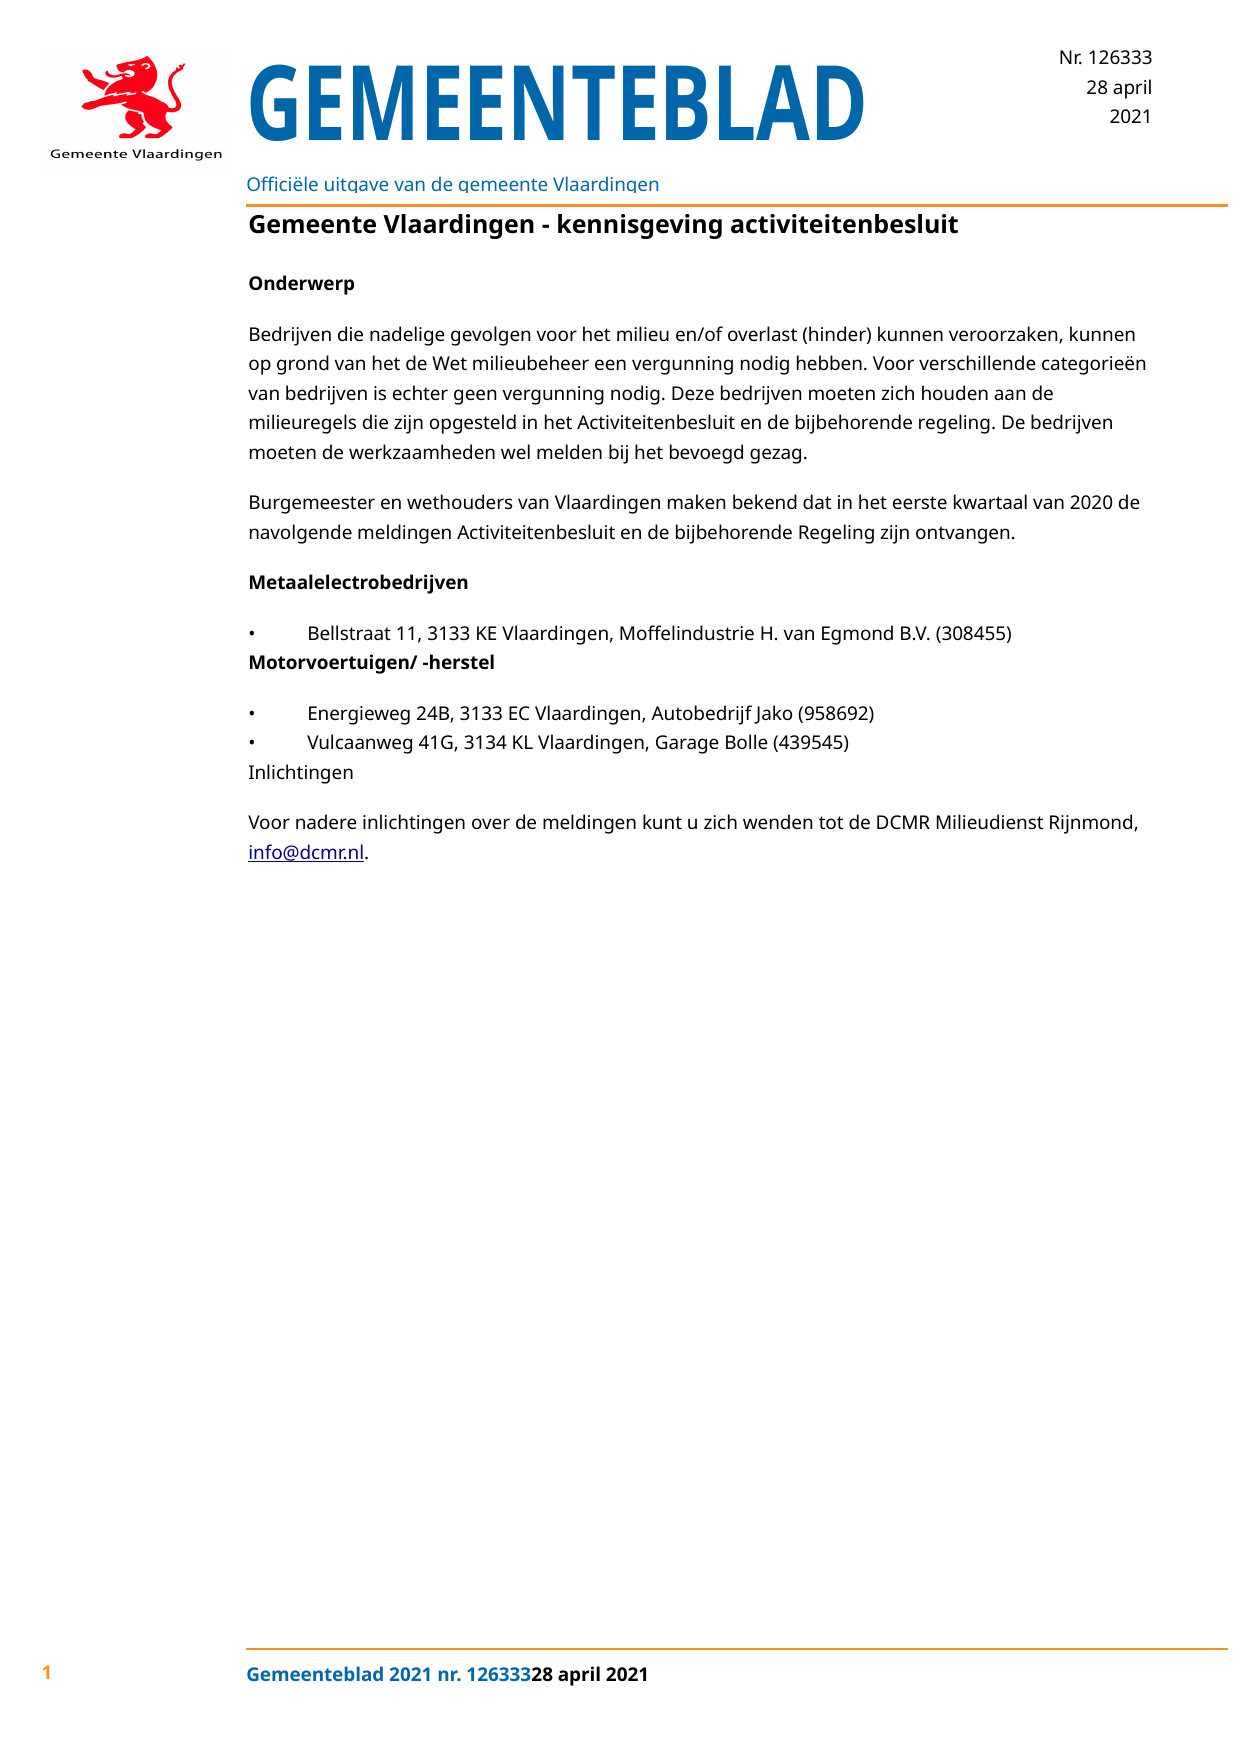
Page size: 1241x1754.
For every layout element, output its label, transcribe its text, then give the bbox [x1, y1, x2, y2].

text Inlichtingen [248, 759, 1152, 785]
text Motorvoertuigen/ -herstel [248, 649, 1152, 675]
text Onderwerp [248, 270, 1152, 296]
text Bedrijven die nadelige gevolgen voor het milieu en/of overlast (hinder) kunnen veroorzaken, kunnen op grond van het de Wet milieubeheer een vergunning nodig hebben. Voor verschillende categorieën van bedrijven is echter geen vergunning nodig. Deze bedrijven moeten zich houden aan de milieuregels die zijn opgesteld in het Activiteitenbesluit en de bijbehorende regeling. De bedrijven moeten de werkzaamheden wel melden bij het bevoegd gezag. [248, 321, 1152, 465]
text Voor nadere inlichtingen over de meldingen kunt u zich wenden tot de DCMR Milieudienst Rijnmond, info@dcmr.nl. [248, 809, 1152, 865]
text Metaalelectrobedrijven [248, 569, 1152, 595]
list Vulcaanweg 41G, 3134 KL Vlaardingen, Garage Bolle (439545) [248, 729, 1152, 755]
list Energieweg 24B, 3133 EC Vlaardingen, Autobedrijf Jako (958692) [248, 700, 1152, 726]
text Burgemeester en wethouders van Vlaardingen maken bekend dat in het eerste kwartaal van 2020 de navolgende meldingen Activiteitenbesluit en de bijbehorende Regeling zijn ontvangen. [248, 489, 1152, 545]
list Bellstraat 11, 3133 KE Vlaardingen, Moffelindustrie H. van Egmond B.V. (308455) [248, 620, 1152, 646]
picture [41, 47, 231, 172]
text Gemeente Vlaardingen - kennisgeving activiteitenbesluit [248, 207, 1152, 241]
